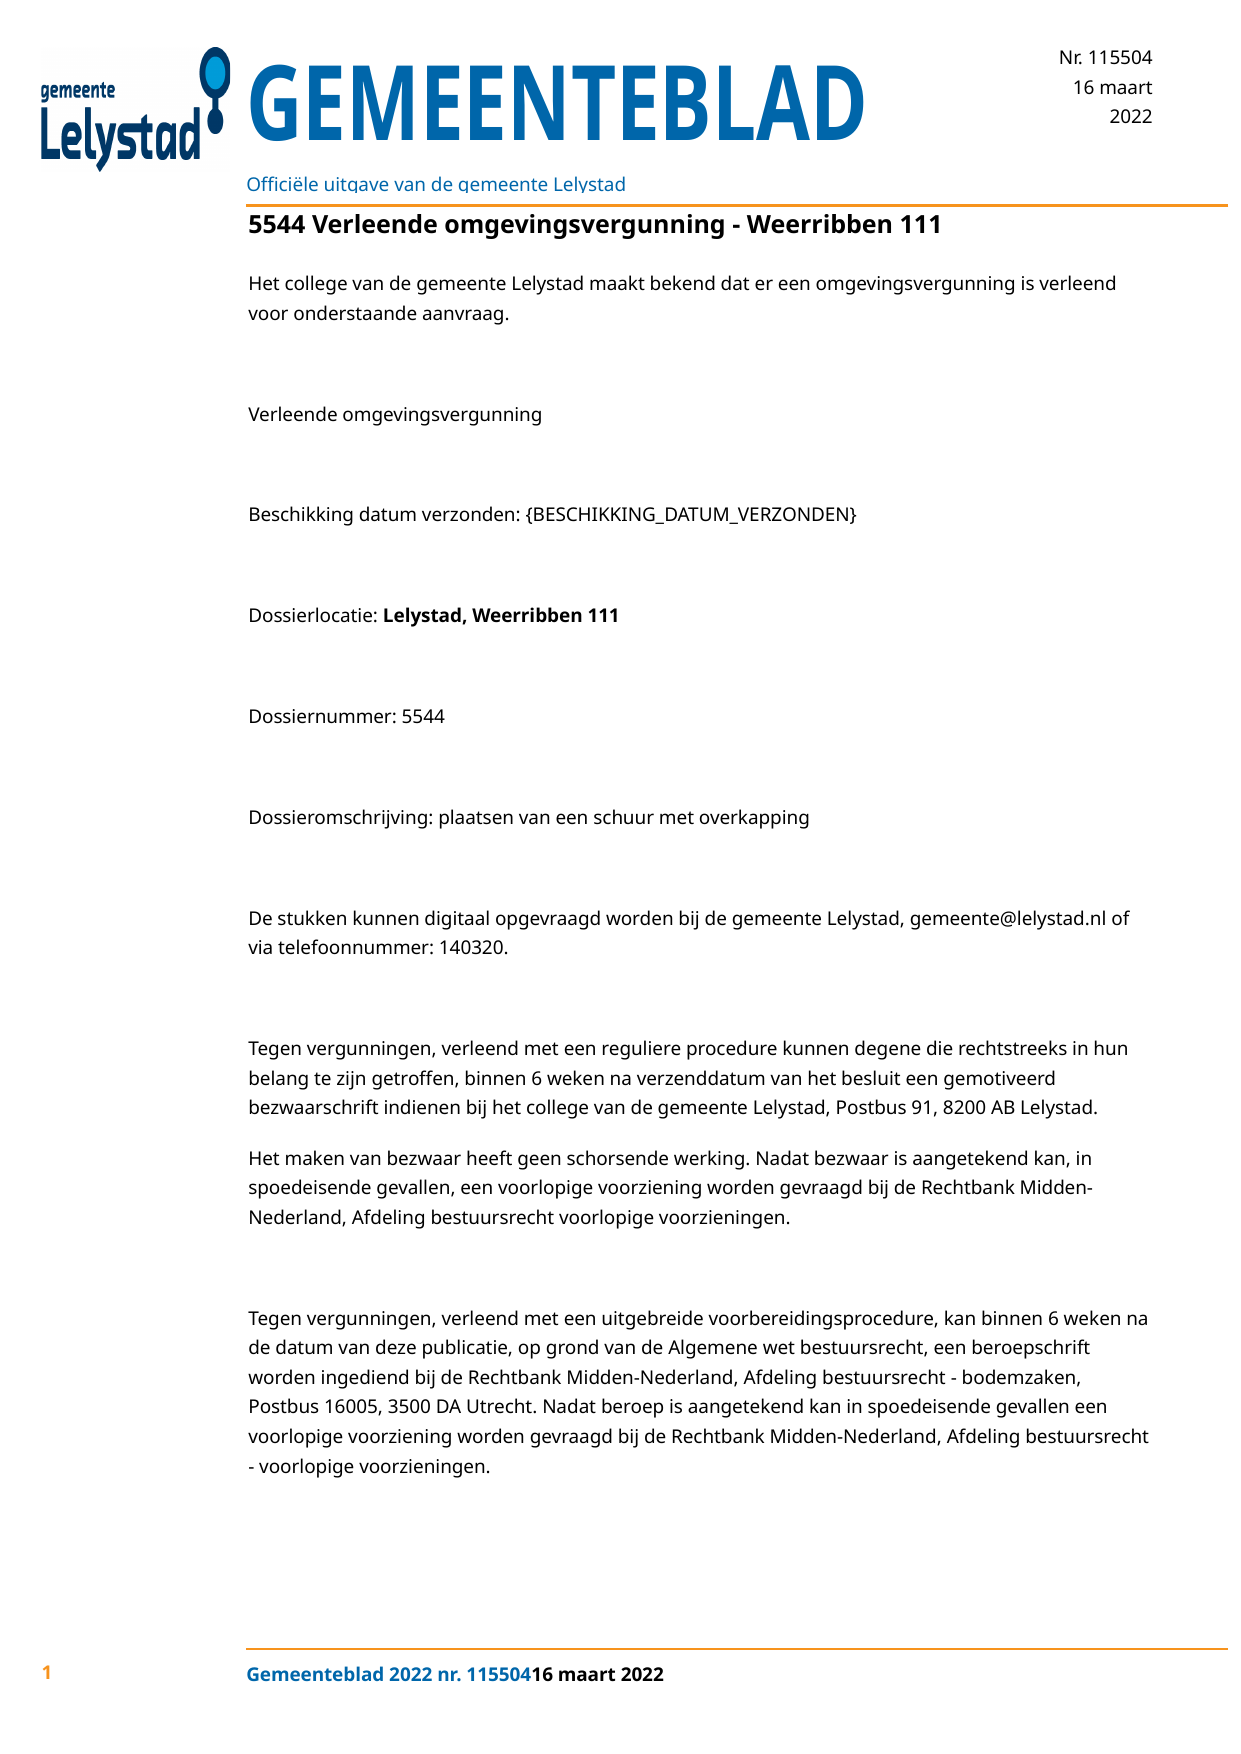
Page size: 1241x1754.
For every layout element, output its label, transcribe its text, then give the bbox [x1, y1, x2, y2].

text 5544 Verleende omgevingsvergunning - Weerribben 111 [248, 207, 1152, 241]
text Tegen vergunningen, verleend met een reguliere procedure kunnen degene die rechtstreeks in hun belang te zijn getroffen, binnen 6 weken na verzenddatum van het besluit een gemotiveerd bezwaarschrift indienen bij het college van de gemeente Lelystad, Postbus 91, 8200 AB Lelystad. [248, 1035, 1152, 1120]
text Verleende omgevingsvergunning [248, 401, 1152, 426]
text Dossierlocatie: Lelystad, Weerribben 111 [248, 602, 1152, 628]
text De stukken kunnen digitaal opgevraagd worden bij de gemeente Lelystad, gemeente@lelystad.nl of via telefoonnummer: 140320. [248, 905, 1152, 960]
picture [41, 47, 231, 172]
text Beschikking datum verzonden: {BESCHIKKING_DATUM_VERZONDEN} [248, 502, 1152, 527]
text Dossiernummer: 5544 [248, 703, 1152, 729]
text Dossieromschrijving: plaatsen van een schuur met overkapping [248, 804, 1152, 830]
text Het maken van bezwaar heeft geen schorsende werking. Nadat bezwaar is aangetekend kan, in spoedeisende gevallen, een voorlopige voorziening worden gevraagd bij de Rechtbank Midden-Nederland, Afdeling bestuursrecht voorlopige voorzieningen. [248, 1145, 1152, 1230]
text Het college van de gemeente Lelystad maakt bekend dat er een omgevingsvergunning is verleend voor onderstaande aanvraag. [248, 270, 1152, 326]
text Tegen vergunningen, verleend met een uitgebreide voorbereidingsprocedure, kan binnen 6 weken na de datum van deze publicatie, op grond van de Algemene wet bestuursrecht, een beroepschrift worden ingediend bij de Rechtbank Midden-Nederland, Afdeling bestuursrecht - bodemzaken, Postbus 16005, 3500 DA Utrecht. Nadat beroep is aangetekend kan in spoedeisende gevallen een voorlopige voorziening worden gevraagd bij de Rechtbank Midden-Nederland, Afdeling bestuursrecht - voorlopige voorzieningen. [248, 1305, 1152, 1478]
